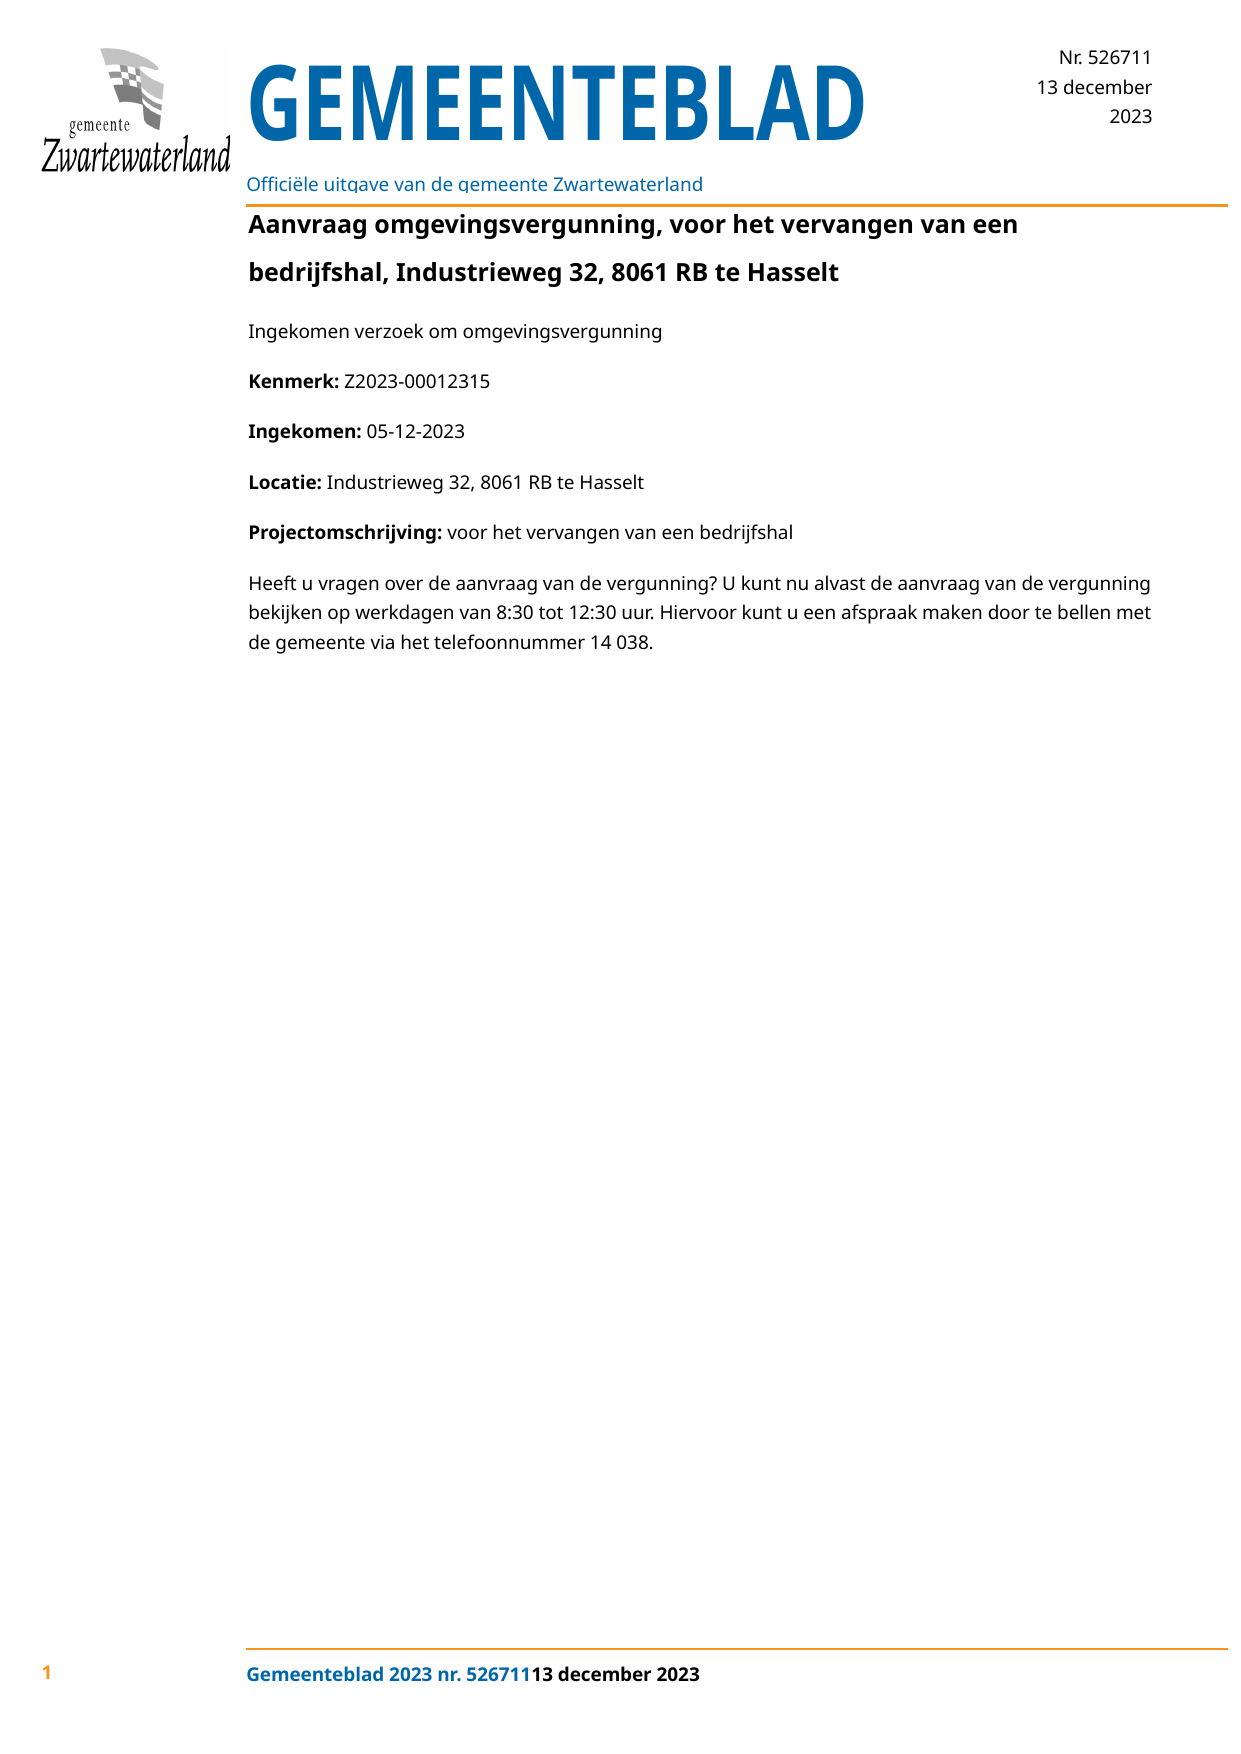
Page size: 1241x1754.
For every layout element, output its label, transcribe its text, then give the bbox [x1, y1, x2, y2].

text Locatie: Industrieweg 32, 8061 RB te Hasselt [248, 469, 1152, 495]
text Ingekomen verzoek om omgevingsvergunning [248, 318, 1152, 344]
picture [41, 47, 231, 172]
text Kenmerk: Z2023-00012315 [248, 368, 1152, 394]
text Aanvraag omgevingsvergunning, voor het vervangen van een bedrijfshal, Industrieweg 32, 8061 RB te Hasselt [248, 207, 1152, 288]
text Projectomschrijving: voor het vervangen van een bedrijfshal [248, 519, 1152, 545]
text Heeft u vragen over de aanvraag van de vergunning? U kunt nu alvast de aanvraag van de vergunning bekijken op werkdagen van 8:30 tot 12:30 uur. Hiervoor kunt u een afspraak maken door te bellen met de gemeente via het telefoonnummer 14 038. [248, 570, 1152, 655]
text Ingekomen: 05-12-2023 [248, 419, 1152, 444]
